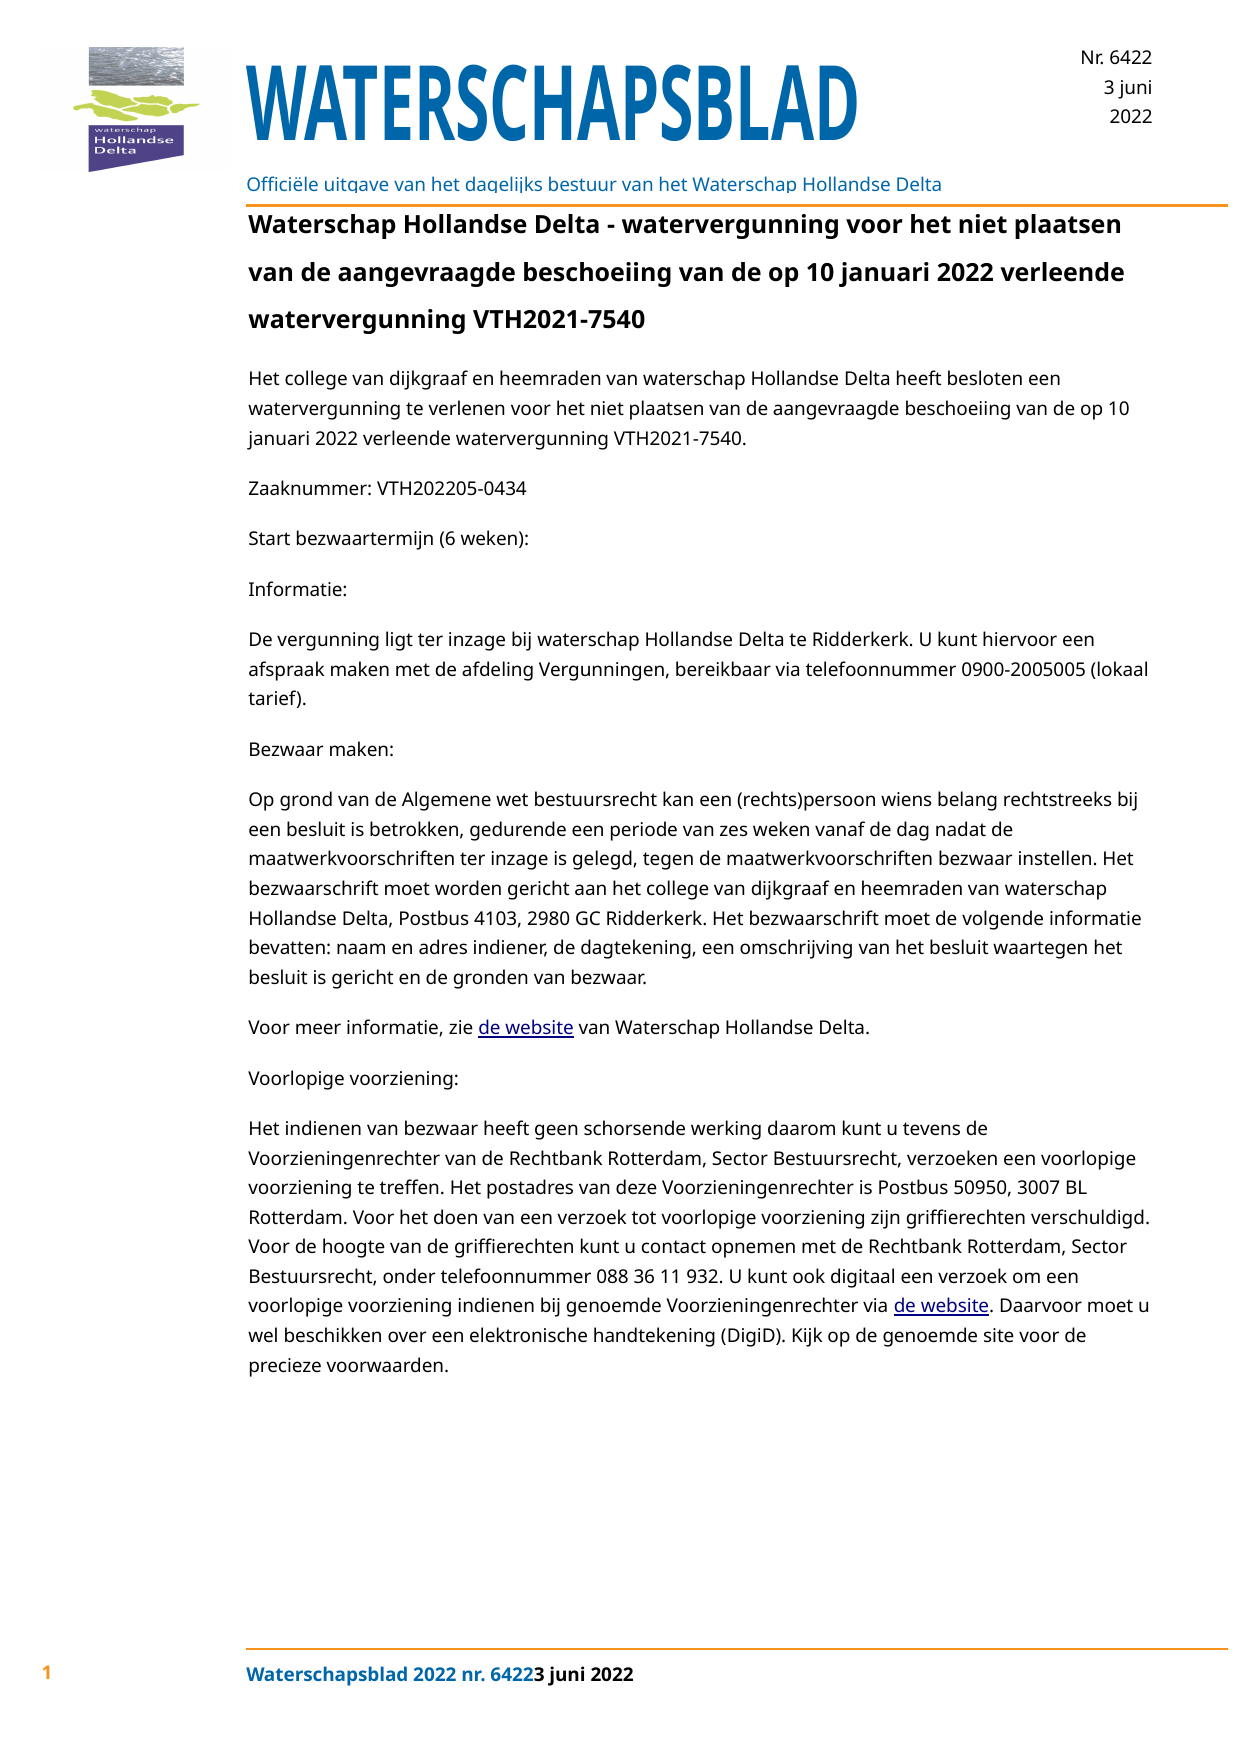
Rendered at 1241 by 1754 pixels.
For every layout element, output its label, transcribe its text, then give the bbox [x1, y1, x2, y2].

text Op grond van de Algemene wet bestuursrecht kan een (rechts)persoon wiens belang rechtstreeks bij een besluit is betrokken, gedurende een periode van zes weken vanaf de dag nadat de maatwerkvoorschriften ter inzage is gelegd, tegen de maatwerkvoorschriften bezwaar instellen. Het bezwaarschrift moet worden gericht aan het college van dijkgraaf en heemraden van waterschap Hollandse Delta, Postbus 4103, 2980 GC Ridderkerk. Het bezwaarschrift moet de volgende informatie bevatten: naam en adres indiener, de dagtekening, een omschrijving van het besluit waartegen het besluit is gericht en de gronden van bezwaar. [248, 786, 1152, 989]
text Voorlopige voorziening: [248, 1065, 1152, 1090]
text Start bezwaartermijn (6 weken): [248, 526, 1152, 551]
text Waterschap Hollandse Delta - watervergunning voor het niet plaatsen van de aangevraagde beschoeiing van de op 10 januari 2022 verleende watervergunning VTH2021-7540 [248, 207, 1152, 336]
text Zaaknummer: VTH202205-0434 [248, 475, 1152, 501]
text Bezwaar maken: [248, 736, 1152, 762]
text Voor meer informatie, zie de website van Waterschap Hollandse Delta. [248, 1014, 1152, 1040]
text De vergunning ligt ter inzage bij waterschap Hollandse Delta te Ridderkerk. U kunt hiervoor een afspraak maken met de afdeling Vergunningen, bereikbaar via telefoonnummer 0900-2005005 (lokaal tarief). [248, 626, 1152, 711]
text Informatie: [248, 576, 1152, 602]
text Het college van dijkgraaf en heemraden van waterschap Hollandse Delta heeft besloten een watervergunning te verlenen voor het niet plaatsen van de aangevraagde beschoeiing van de op 10 januari 2022 verleende watervergunning VTH2021-7540. [248, 366, 1152, 450]
text Het indienen van bezwaar heeft geen schorsende werking daarom kunt u tevens de Voorzieningenrechter van de Rechtbank Rotterdam, Sector Bestuursrecht, verzoeken een voorlopige voorziening te treffen. Het postadres van deze Voorzieningenrechter is Postbus 50950, 3007 BL Rotterdam. Voor het doen van een verzoek tot voorlopige voorziening zijn griffierechten verschuldigd. Voor de hoogte van de griffierechten kunt u contact opnemen met de Rechtbank Rotterdam, Sector Bestuursrecht, onder telefoonnummer 088 36 11 932. U kunt ook digitaal een verzoek om een voorlopige voorziening indienen bij genoemde Voorzieningenrechter via de website. Daarvoor moet u wel beschikken over een elektronische handtekening (DigiD). Kijk op de genoemde site voor de precieze voorwaarden. [248, 1115, 1152, 1377]
picture [41, 47, 231, 172]
